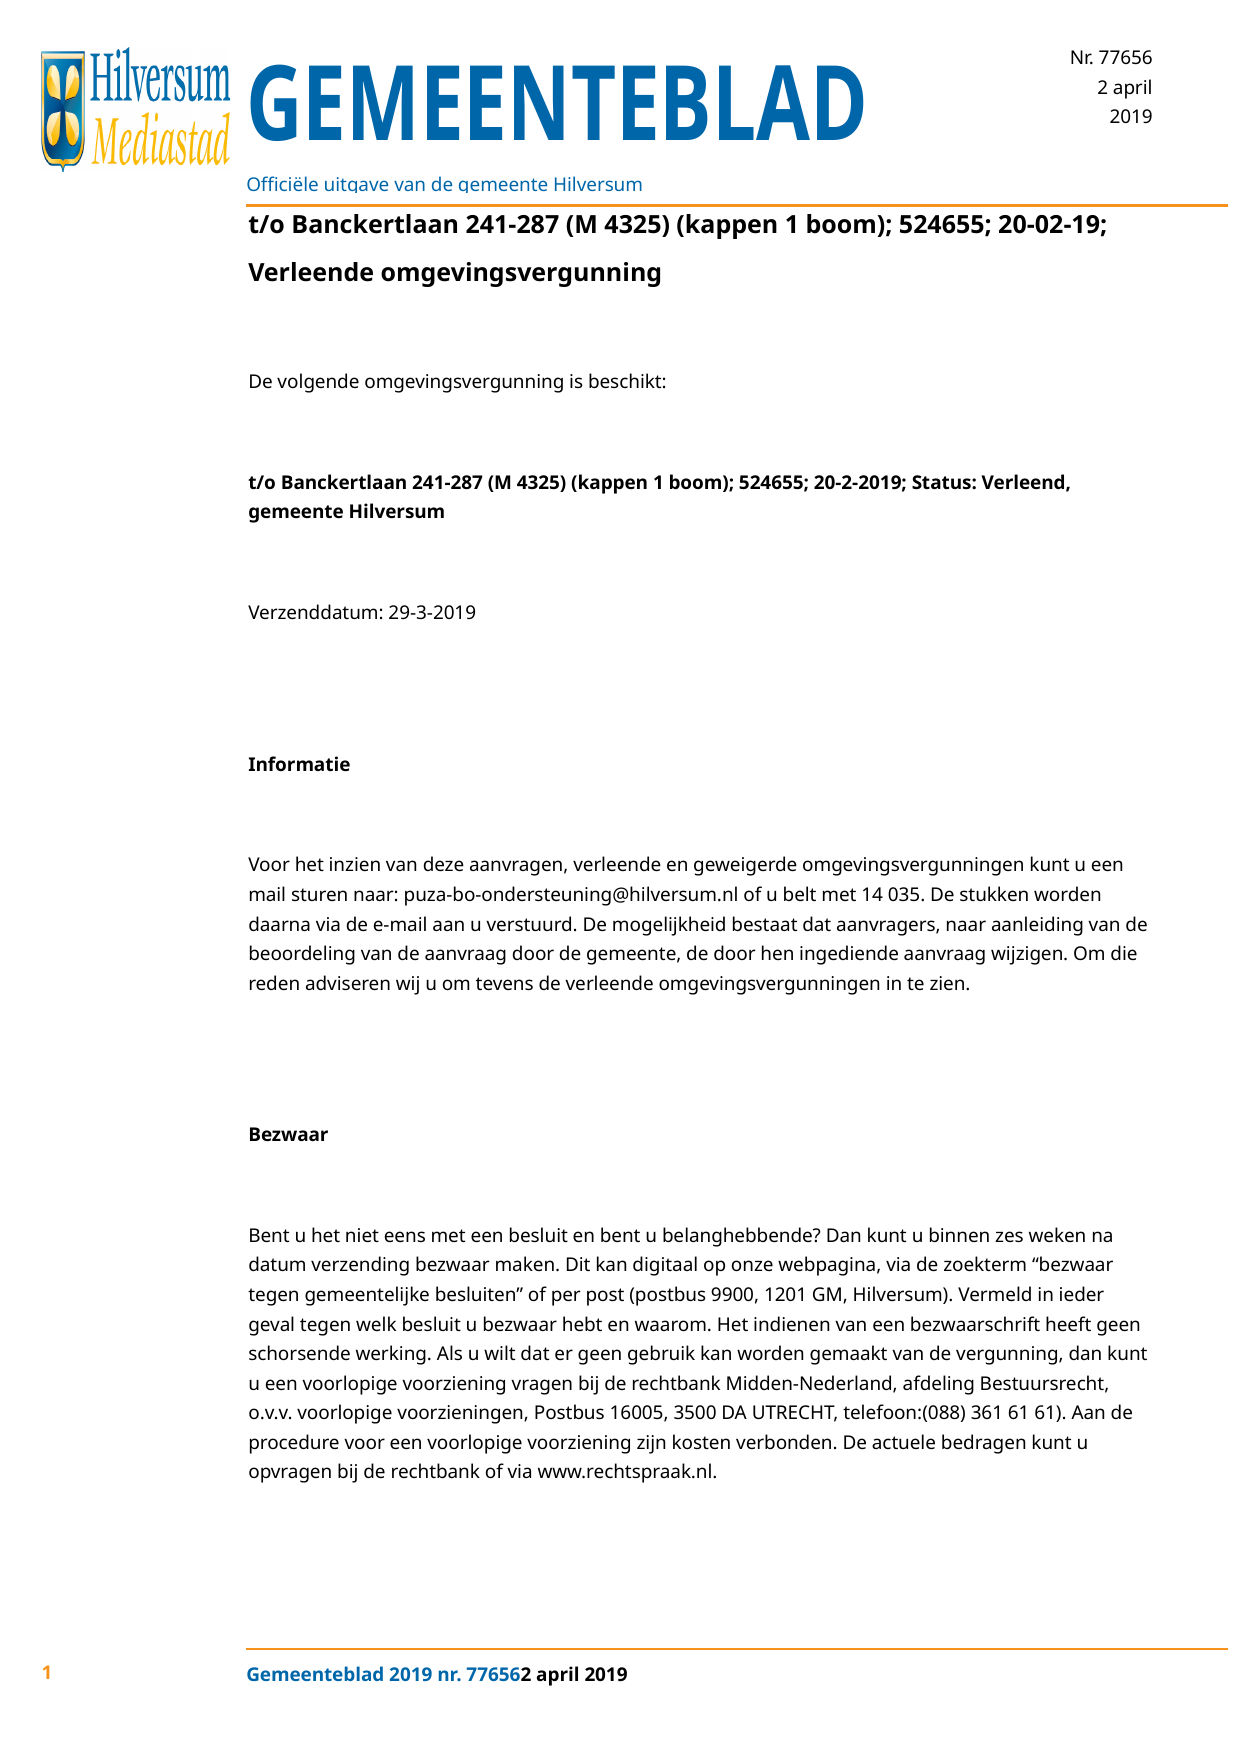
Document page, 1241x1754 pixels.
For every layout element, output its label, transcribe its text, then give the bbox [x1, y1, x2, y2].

picture [41, 47, 231, 172]
text De volgende omgevingsvergunning is beschikt: [248, 368, 1152, 394]
text t/o Banckertlaan 241-287 (M 4325) (kappen 1 boom); 524655; 20-02-19; Verleende omgevingsvergunning [248, 207, 1152, 288]
text t/o Banckertlaan 241-287 (M 4325) (kappen 1 boom); 524655; 20-2-2019; Status: Verleend, gemeente Hilversum [248, 469, 1152, 524]
text Bent u het niet eens met een besluit en bent u belanghebbende? Dan kunt u binnen zes weken na datum verzending bezwaar maken. Dit kan digitaal op onze webpagina, via de zoekterm “bezwaar tegen gemeentelijke besluiten” of per post (postbus 9900, 1201 GM, Hilversum). Vermeld in ieder geval tegen welk besluit u bezwaar hebt en waarom. Het indienen van een bezwaarschrift heeft geen schorsende werking. Als u wilt dat er geen gebruik kan worden gemaakt van de vergunning, dan kunt u een voorlopige voorziening vragen bij de rechtbank Midden-Nederland, afdeling Bestuursrecht, o.v.v. voorlopige voorzieningen, Postbus 16005, 3500 DA UTRECHT, telefoon:(088) 361 61 61). Aan de procedure voor een voorlopige voorziening zijn kosten verbonden. De actuele bedragen kunt u opvragen bij de rechtbank of via www.rechtspraak.nl. [248, 1222, 1152, 1484]
text Voor het inzien van deze aanvragen, verleende en geweigerde omgevingsvergunningen kunt u een mail sturen naar: puza-bo-ondersteuning@hilversum.nl of u belt met 14 035. De stukken worden daarna via de e-mail aan u verstuurd. De mogelijkheid bestaat dat aanvragers, naar aanleiding van de beoordeling van de aanvraag door de gemeente, de door hen ingediende aanvraag wijzigen. Om die reden adviseren wij u om tevens de verleende omgevingsvergunningen in te zien. [248, 852, 1152, 996]
text Bezwaar [248, 1121, 1152, 1147]
text Verzenddatum: 29-3-2019 [248, 599, 1152, 625]
text Informatie [248, 751, 1152, 777]
